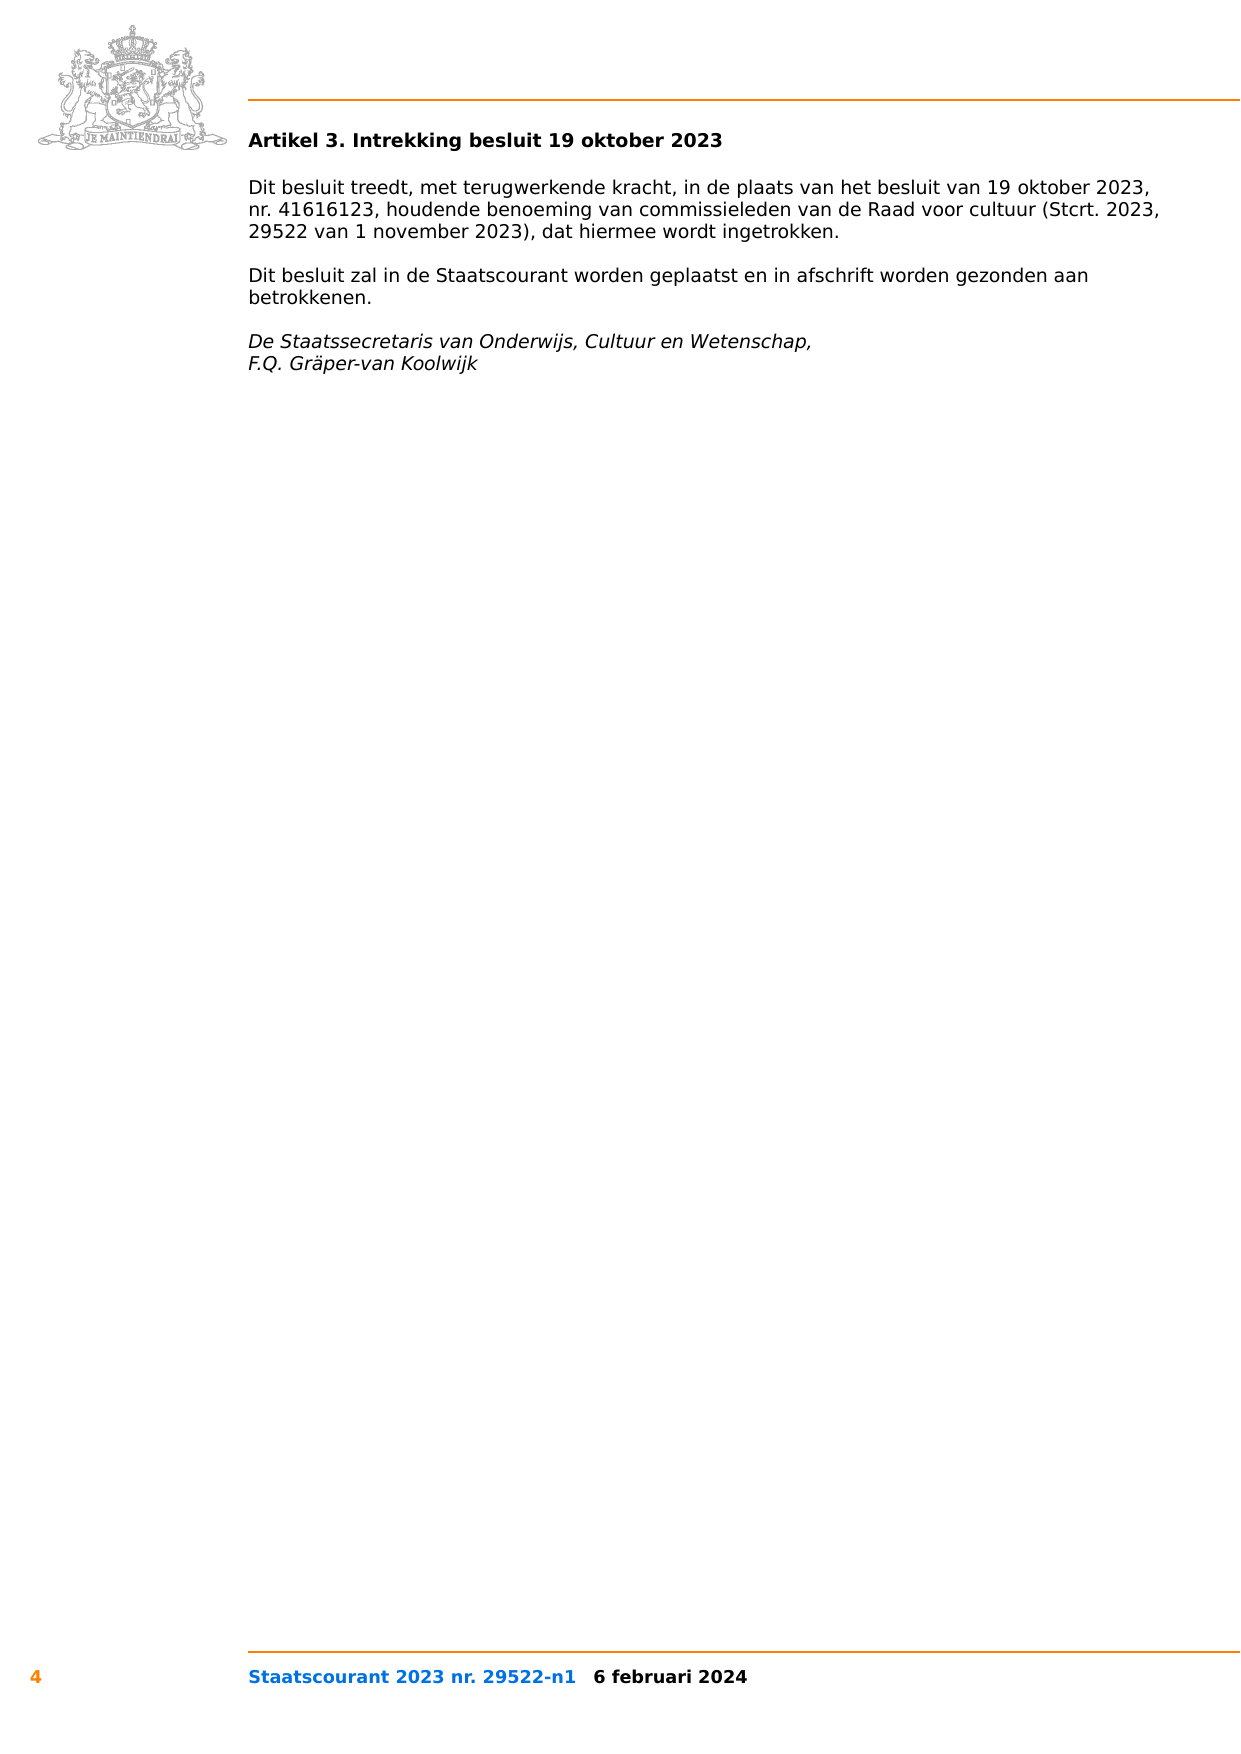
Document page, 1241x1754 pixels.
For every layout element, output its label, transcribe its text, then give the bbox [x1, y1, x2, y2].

text Dit besluit treedt, met terugwerkende kracht, in de plaats van het besluit van 19 oktober 2023, nr. 41616123, houdende benoeming van commissieleden van de Raad voor cultuur (Stcrt. 2023, 29522 van 1 november 2023), dat hiermee wordt ingetrokken. [248, 177, 1163, 243]
picture [38, 25, 227, 150]
text De Staatssecretaris van Onderwijs, Cultuur en Wetenschap, F.Q. Gräper-van Koolwijk [248, 331, 1163, 374]
subtitle Artikel 3. Intrekking besluit 19 oktober 2023 [248, 130, 1163, 152]
text Dit besluit zal in de Staatscourant worden geplaatst en in afschrift worden gezonden aan betrokkenen. [248, 265, 1163, 309]
